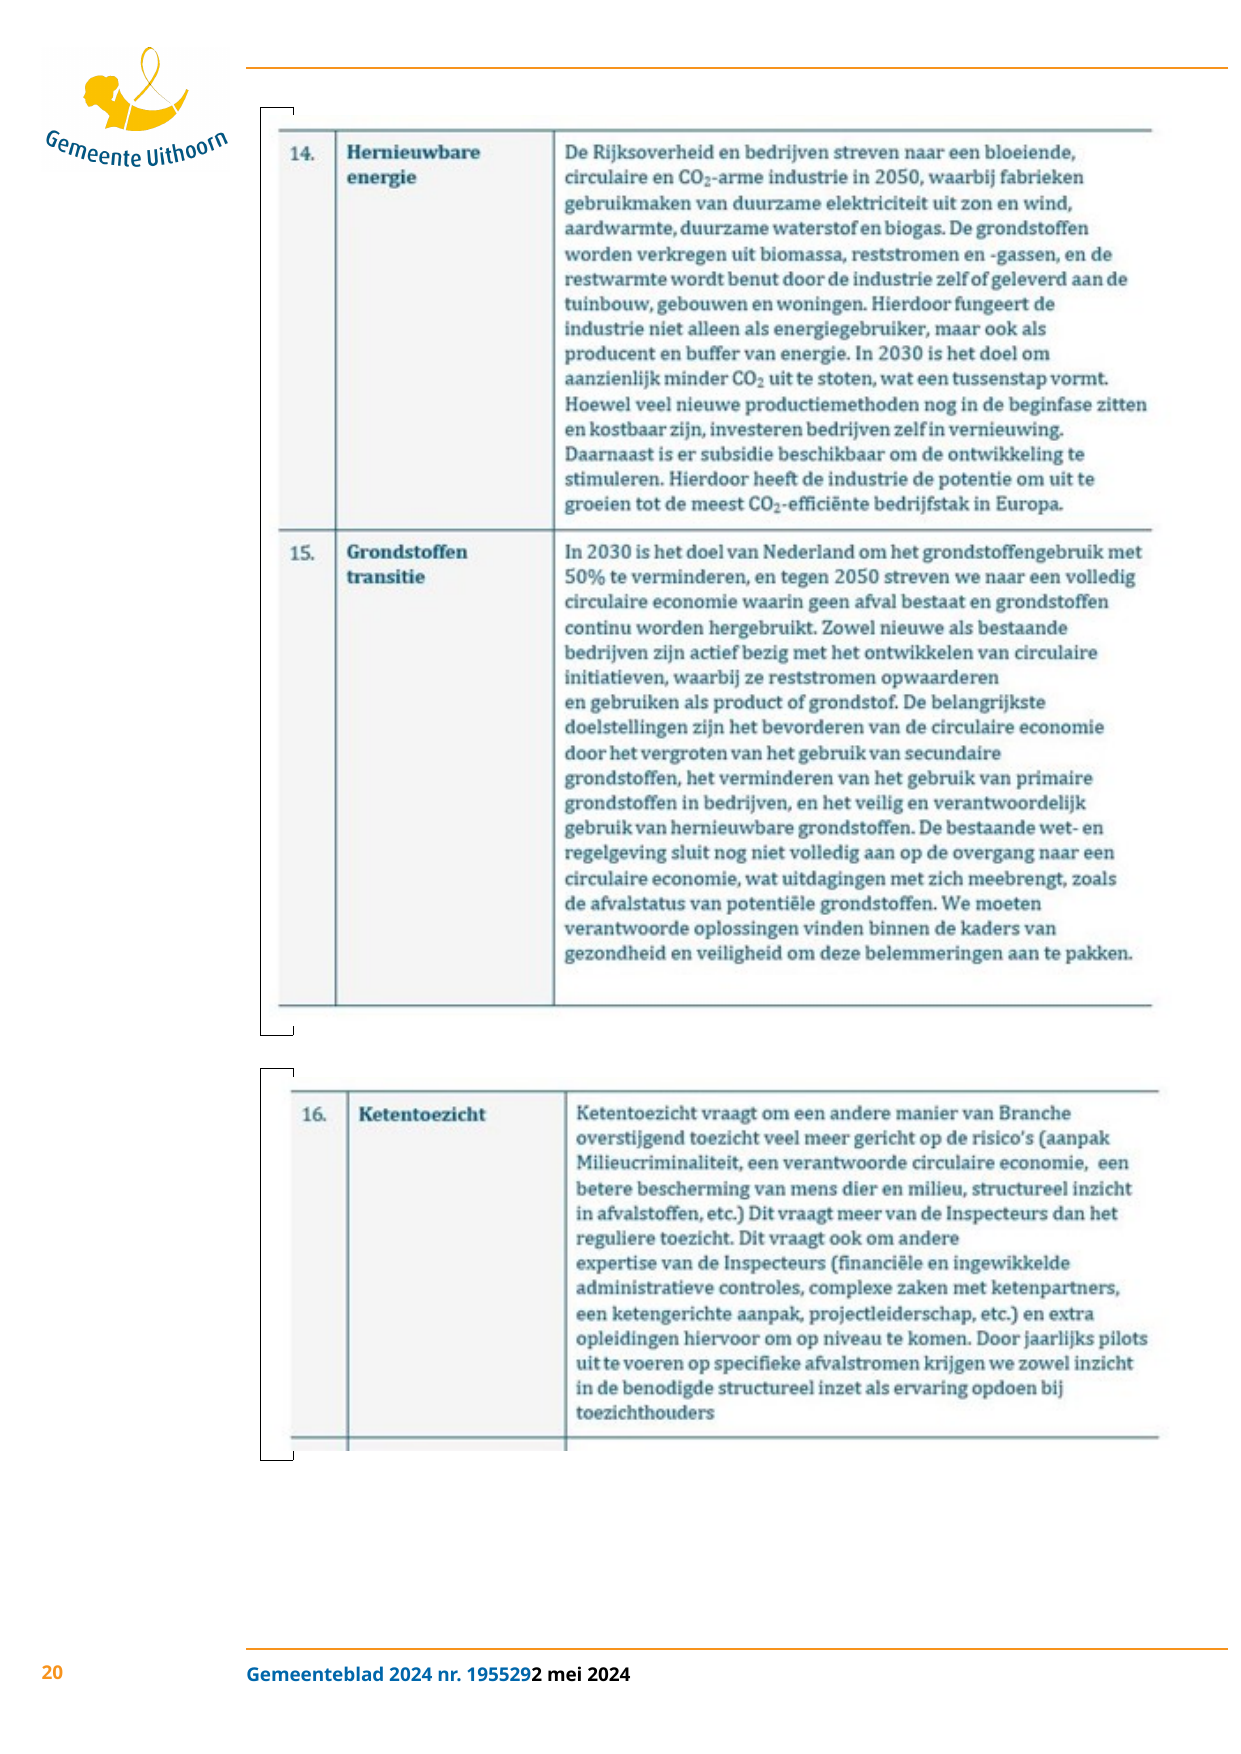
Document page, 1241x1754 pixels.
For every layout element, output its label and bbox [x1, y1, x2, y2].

picture [268, 115, 1173, 1026]
picture [41, 47, 231, 172]
picture [268, 1077, 1173, 1451]
